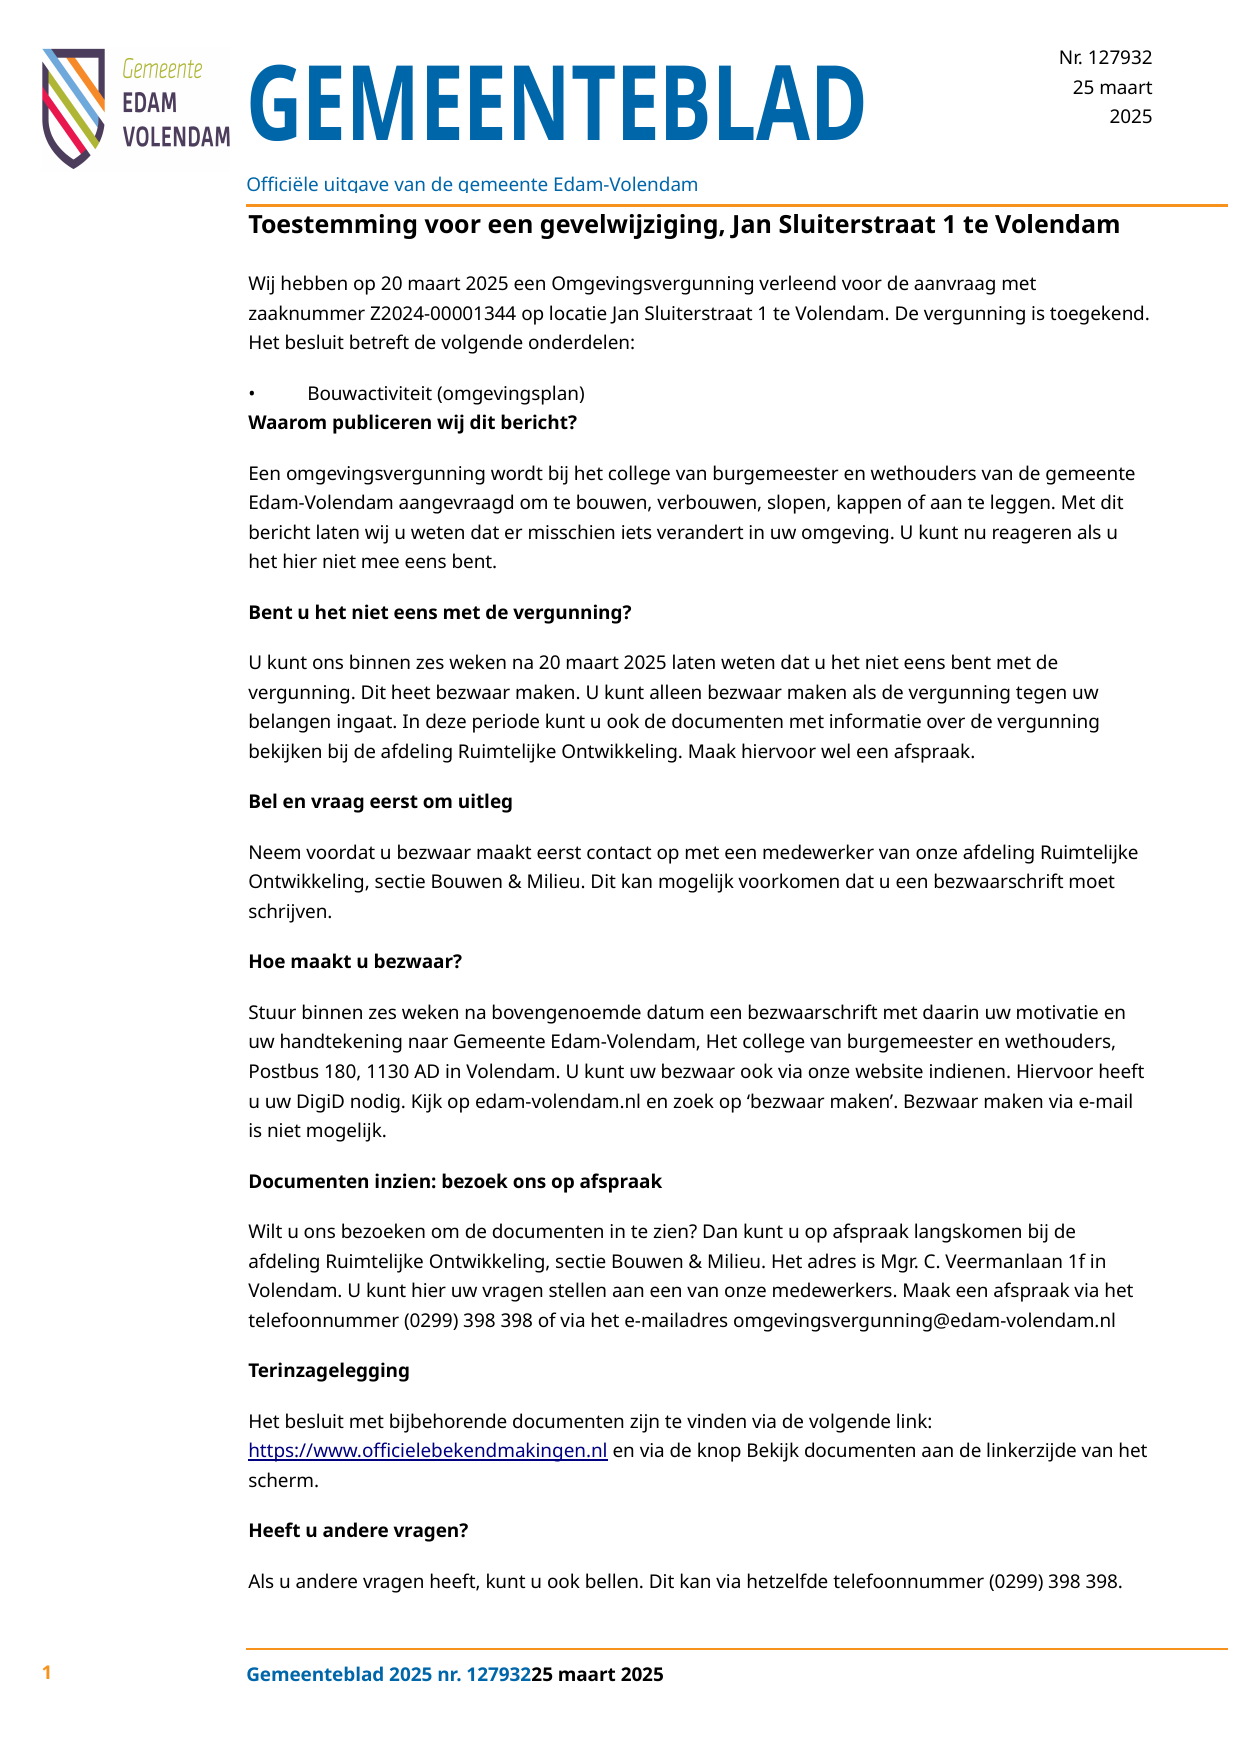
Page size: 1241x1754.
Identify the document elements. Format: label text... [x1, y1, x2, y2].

text Wilt u ons bezoeken om de documenten in te zien? Dan kunt u op afspraak langskomen bij de afdeling Ruimtelijke Ontwikkeling, sectie Bouwen & Milieu. Het adres is Mgr. C. Veermanlaan 1f in Volendam. U kunt hier uw vragen stellen aan een van onze medewerkers. Maak een afspraak via het telefoonnummer (0299) 398 398 of via het e-mailadres omgevingsvergunning@edam-volendam.nl [248, 1218, 1152, 1333]
text Waarom publiceren wij dit bericht? [248, 409, 1152, 435]
text Documenten inzien: bezoek ons op afspraak [248, 1168, 1152, 1193]
text Hoe maakt u bezwaar? [248, 949, 1152, 974]
text Bent u het niet eens met de vergunning? [248, 599, 1152, 625]
text Wij hebben op 20 maart 2025 een Omgevingsvergunning verleend voor de aanvraag met zaaknummer Z2024-00001344 op locatie Jan Sluiterstraat 1 te Volendam. De vergunning is toegekend. Het besluit betreft de volgende onderdelen: [248, 270, 1152, 355]
text Terinzagelegging [248, 1357, 1152, 1383]
text Neem voordat u bezwaar maakt eerst contact op met een medewerker van onze afdeling Ruimtelijke Ontwikkeling, sectie Bouwen & Milieu. Dit kan mogelijk voorkomen dat u een bezwaarschrift moet schrijven. [248, 839, 1152, 924]
text Heeft u andere vragen? [248, 1517, 1152, 1543]
text Een omgevingsvergunning wordt bij het college van burgemeester en wethouders van de gemeente Edam-Volendam aangevraagd om te bouwen, verbouwen, slopen, kappen of aan te leggen. Met dit bericht laten wij u weten dat er misschien iets verandert in uw omgeving. U kunt nu reageren als u het hier niet mee eens bent. [248, 460, 1152, 574]
text Bel en vraag eerst om uitleg [248, 789, 1152, 814]
text Toestemming voor een gevelwijziging, Jan Sluiterstraat 1 te Volendam [248, 207, 1152, 241]
text U kunt ons binnen zes weken na 20 maart 2025 laten weten dat u het niet eens bent met de vergunning. Dit heet bezwaar maken. U kunt alleen bezwaar maken als de vergunning tegen uw belangen ingaat. In deze periode kunt u ook de documenten met informatie over de vergunning bekijken bij de afdeling Ruimtelijke Ontwikkeling. Maak hiervoor wel een afspraak. [248, 649, 1152, 764]
list Bouwactiviteit (omgevingsplan) [248, 380, 1152, 406]
text Als u andere vragen heeft, kunt u ook bellen. Dit kan via hetzelfde telefoonnummer (0299) 398 398. [248, 1568, 1152, 1593]
text Stuur binnen zes weken na bovengenoemde datum een bezwaarschrift met daarin uw motivatie en uw handtekening naar Gemeente Edam-Volendam, Het college van burgemeester en wethouders, Postbus 180, 1130 AD in Volendam. U kunt uw bezwaar ook via onze website indienen. Hiervoor heeft u uw DigiD nodig. Kijk op edam-volendam.nl en zoek op ‘bezwaar maken’. Bezwaar maken via e-mail is niet mogelijk. [248, 999, 1152, 1143]
text Het besluit met bijbehorende documenten zijn te vinden via de volgende link: https://www.officielebekendmakingen.nl en via de knop Bekijk documenten aan de linkerzijde van het scherm. [248, 1408, 1152, 1493]
picture [41, 47, 231, 172]
